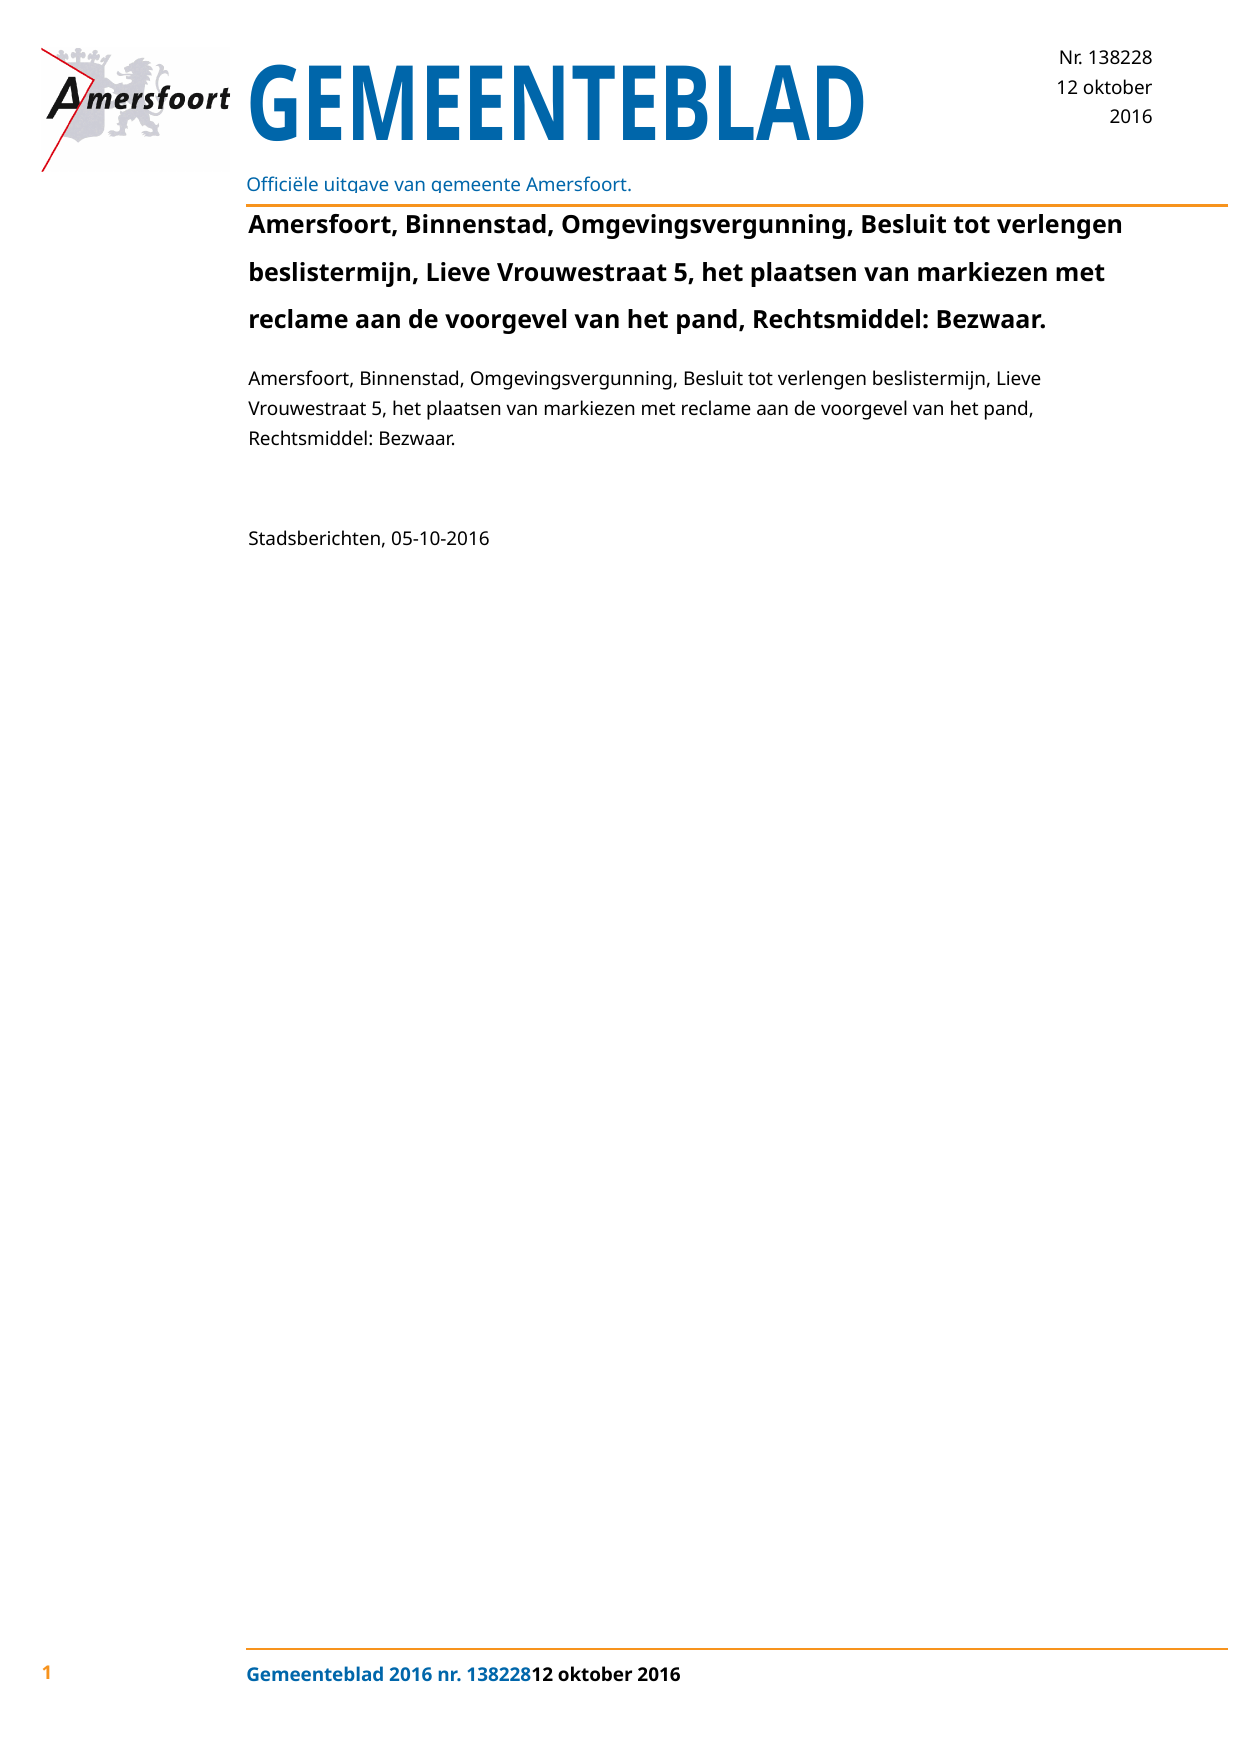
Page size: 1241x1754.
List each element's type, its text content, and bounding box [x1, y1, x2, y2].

text Stadsberichten, 05-10-2016 [248, 526, 1152, 551]
text Amersfoort, Binnenstad, Omgevingsvergunning, Besluit tot verlengen beslistermijn, Lieve Vrouwestraat 5, het plaatsen van markiezen met reclame aan de voorgevel van het pand, Rechtsmiddel: Bezwaar. [248, 207, 1152, 336]
text Amersfoort, Binnenstad, Omgevingsvergunning, Besluit tot verlengen beslistermijn, Lieve Vrouwestraat 5, het plaatsen van markiezen met reclame aan de voorgevel van het pand, Rechtsmiddel: Bezwaar. [248, 366, 1152, 450]
picture [41, 47, 231, 172]
